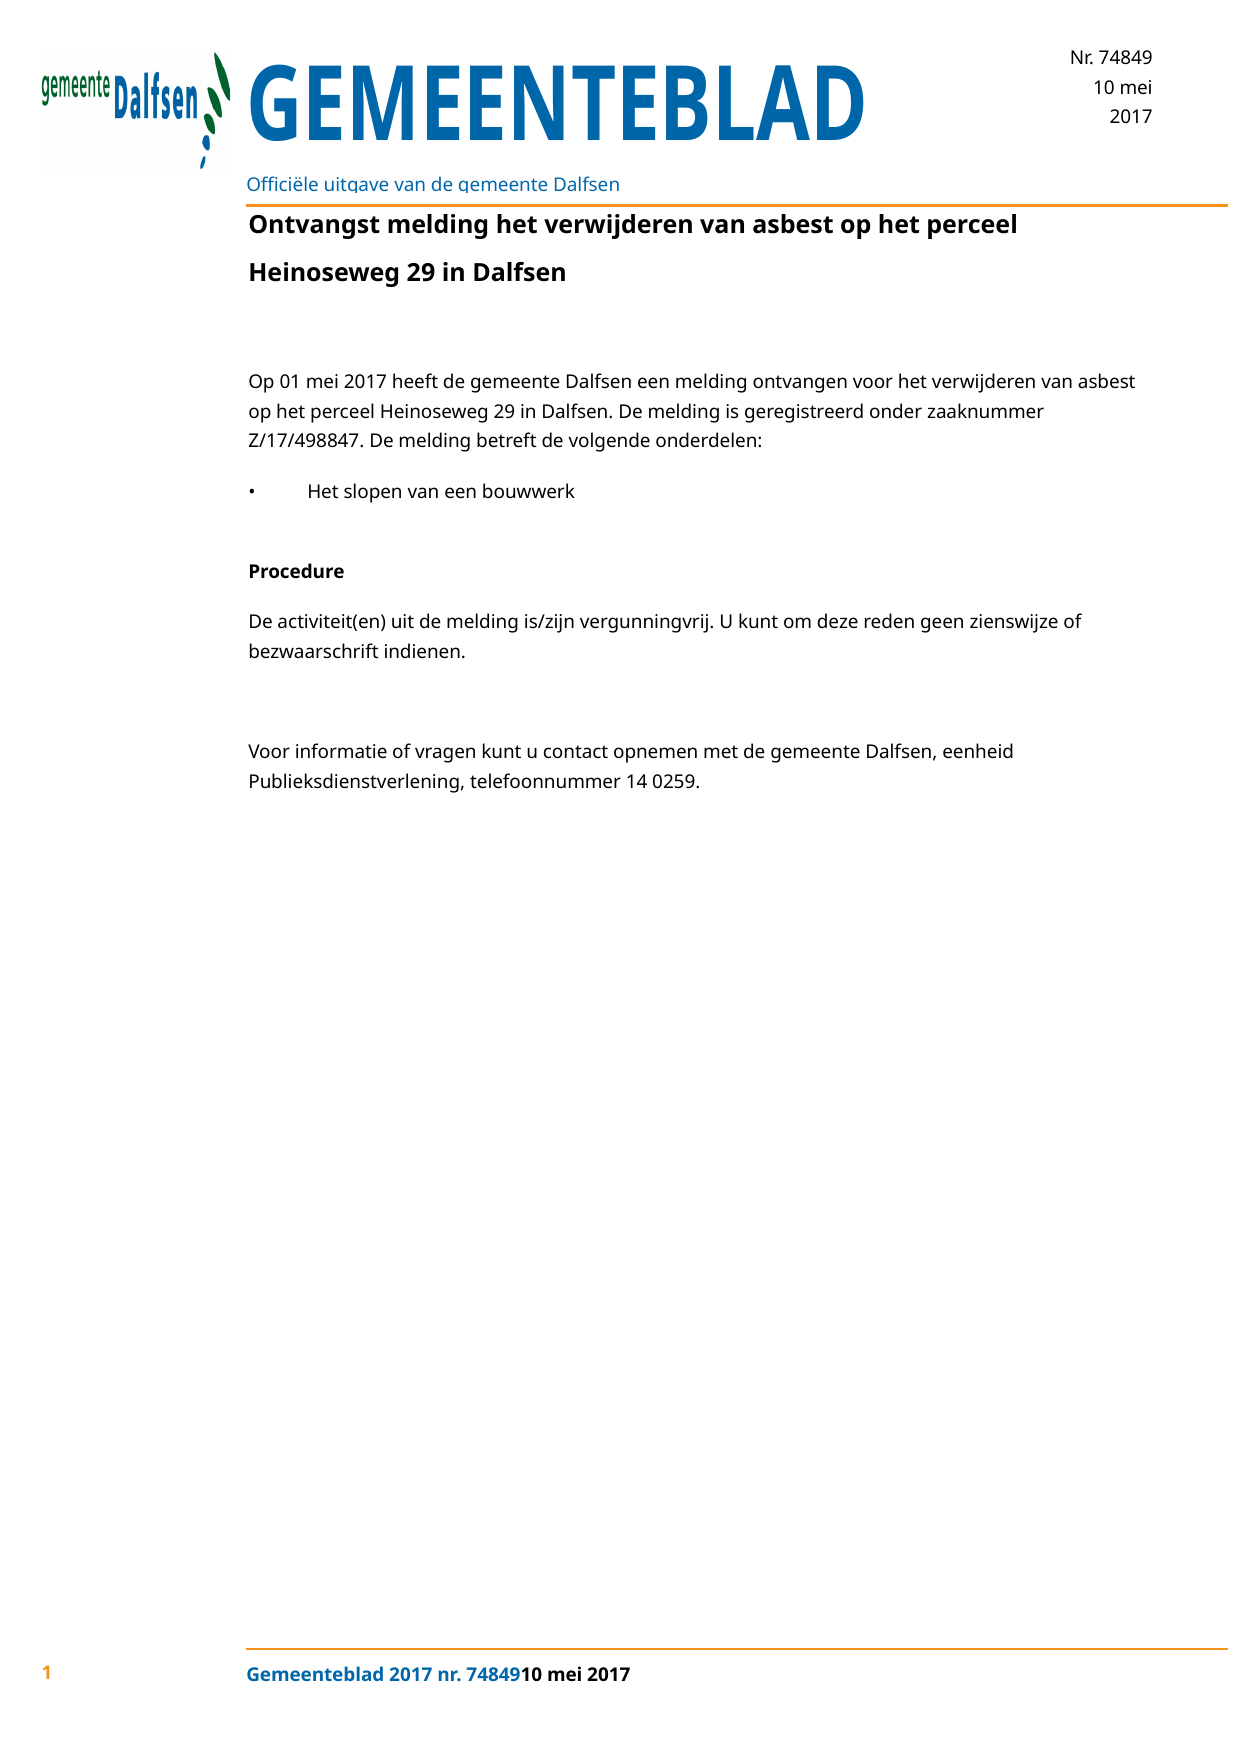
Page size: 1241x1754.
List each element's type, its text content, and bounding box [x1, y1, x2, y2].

text De activiteit(en) uit de melding is/zijn vergunningvrij. U kunt om deze reden geen zienswijze of bezwaarschrift indienen. [248, 608, 1152, 664]
picture [41, 47, 231, 172]
text Op 01 mei 2017 heeft de gemeente Dalfsen een melding ontvangen voor het verwijderen van asbest op het perceel Heinoseweg 29 in Dalfsen. De melding is geregistreerd onder zaaknummer Z/17/498847. De melding betreft de volgende onderdelen: [248, 368, 1152, 453]
text Voor informatie of vragen kunt u contact opnemen met de gemeente Dalfsen, eenheid Publieksdienstverlening, telefoonnummer 14 0259. [248, 739, 1152, 794]
text Ontvangst melding het verwijderen van asbest op het perceel Heinoseweg 29 in Dalfsen [248, 207, 1152, 288]
text Procedure [248, 558, 1152, 584]
list Het slopen van een bouwwerk [248, 478, 1152, 504]
